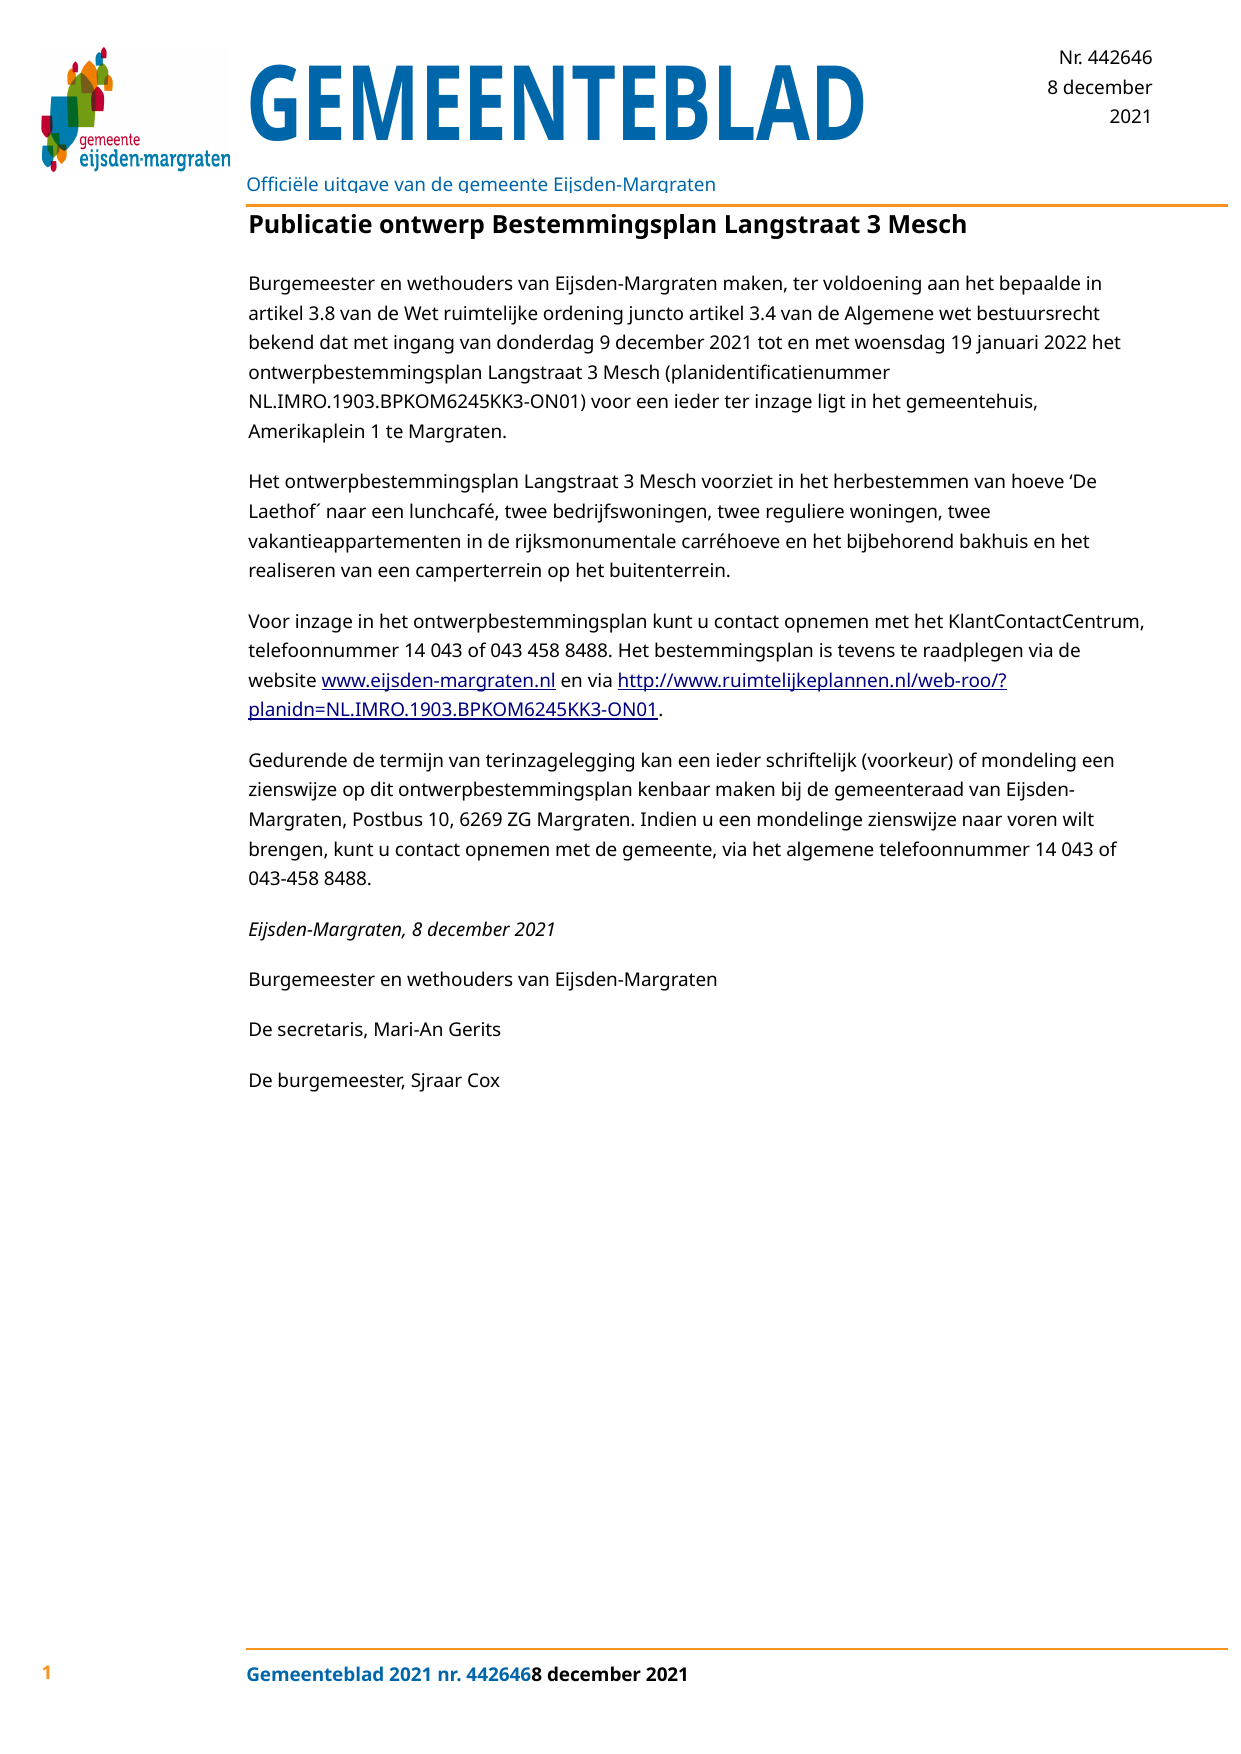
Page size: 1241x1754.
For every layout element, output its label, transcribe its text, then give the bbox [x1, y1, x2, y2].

text De secretaris, Mari-An Gerits [248, 1017, 1152, 1042]
text De burgemeester, Sjraar Cox [248, 1067, 1152, 1093]
picture [41, 47, 231, 172]
text Het ontwerpbestemmingsplan Langstraat 3 Mesch voorziet in het herbestemmen van hoeve ‘De Laethof´ naar een lunchcafé, twee bedrijfswoningen, twee reguliere woningen, twee vakantieappartementen in de rijksmonumentale carréhoeve en het bijbehorend bakhuis en het realiseren van een camperterrein op het buitenterrein. [248, 469, 1152, 583]
text Voor inzage in het ontwerpbestemmingsplan kunt u contact opnemen met het KlantContactCentrum, telefoonnummer 14 043 of 043 458 8488. Het bestemmingsplan is tevens te raadplegen via de website www.eijsden-margraten.nl en via http://www.ruimtelijkeplannen.nl/web-roo/?planidn=NL.IMRO.1903.BPKOM6245KK3-ON01. [248, 608, 1152, 722]
text Burgemeester en wethouders van Eijsden-Margraten [248, 966, 1152, 992]
text Gedurende de termijn van terinzagelegging kan een ieder schriftelijk (voorkeur) of mondeling een zienswijze op dit ontwerpbestemmingsplan kenbaar maken bij de gemeenteraad van Eijsden-Margraten, Postbus 10, 6269 ZG Margraten. Indien u een mondelinge zienswijze naar voren wilt brengen, kunt u contact opnemen met de gemeente, via het algemene telefoonnummer 14 043 of 043-458 8488. [248, 747, 1152, 891]
text Burgemeester en wethouders van Eijsden-Margraten maken, ter voldoening aan het bepaalde in artikel 3.8 van de Wet ruimtelijke ordening juncto artikel 3.4 van de Algemene wet bestuursrecht bekend dat met ingang van donderdag 9 december 2021 tot en met woensdag 19 januari 2022 het ontwerpbestemmingsplan Langstraat 3 Mesch (planidentificatienummer NL.IMRO.1903.BPKOM6245KK3-ON01) voor een ieder ter inzage ligt in het gemeentehuis, Amerikaplein 1 te Margraten. [248, 270, 1152, 444]
text Eijsden-Margraten, 8 december 2021 [248, 916, 1152, 941]
text Publicatie ontwerp Bestemmingsplan Langstraat 3 Mesch [248, 207, 1152, 241]
